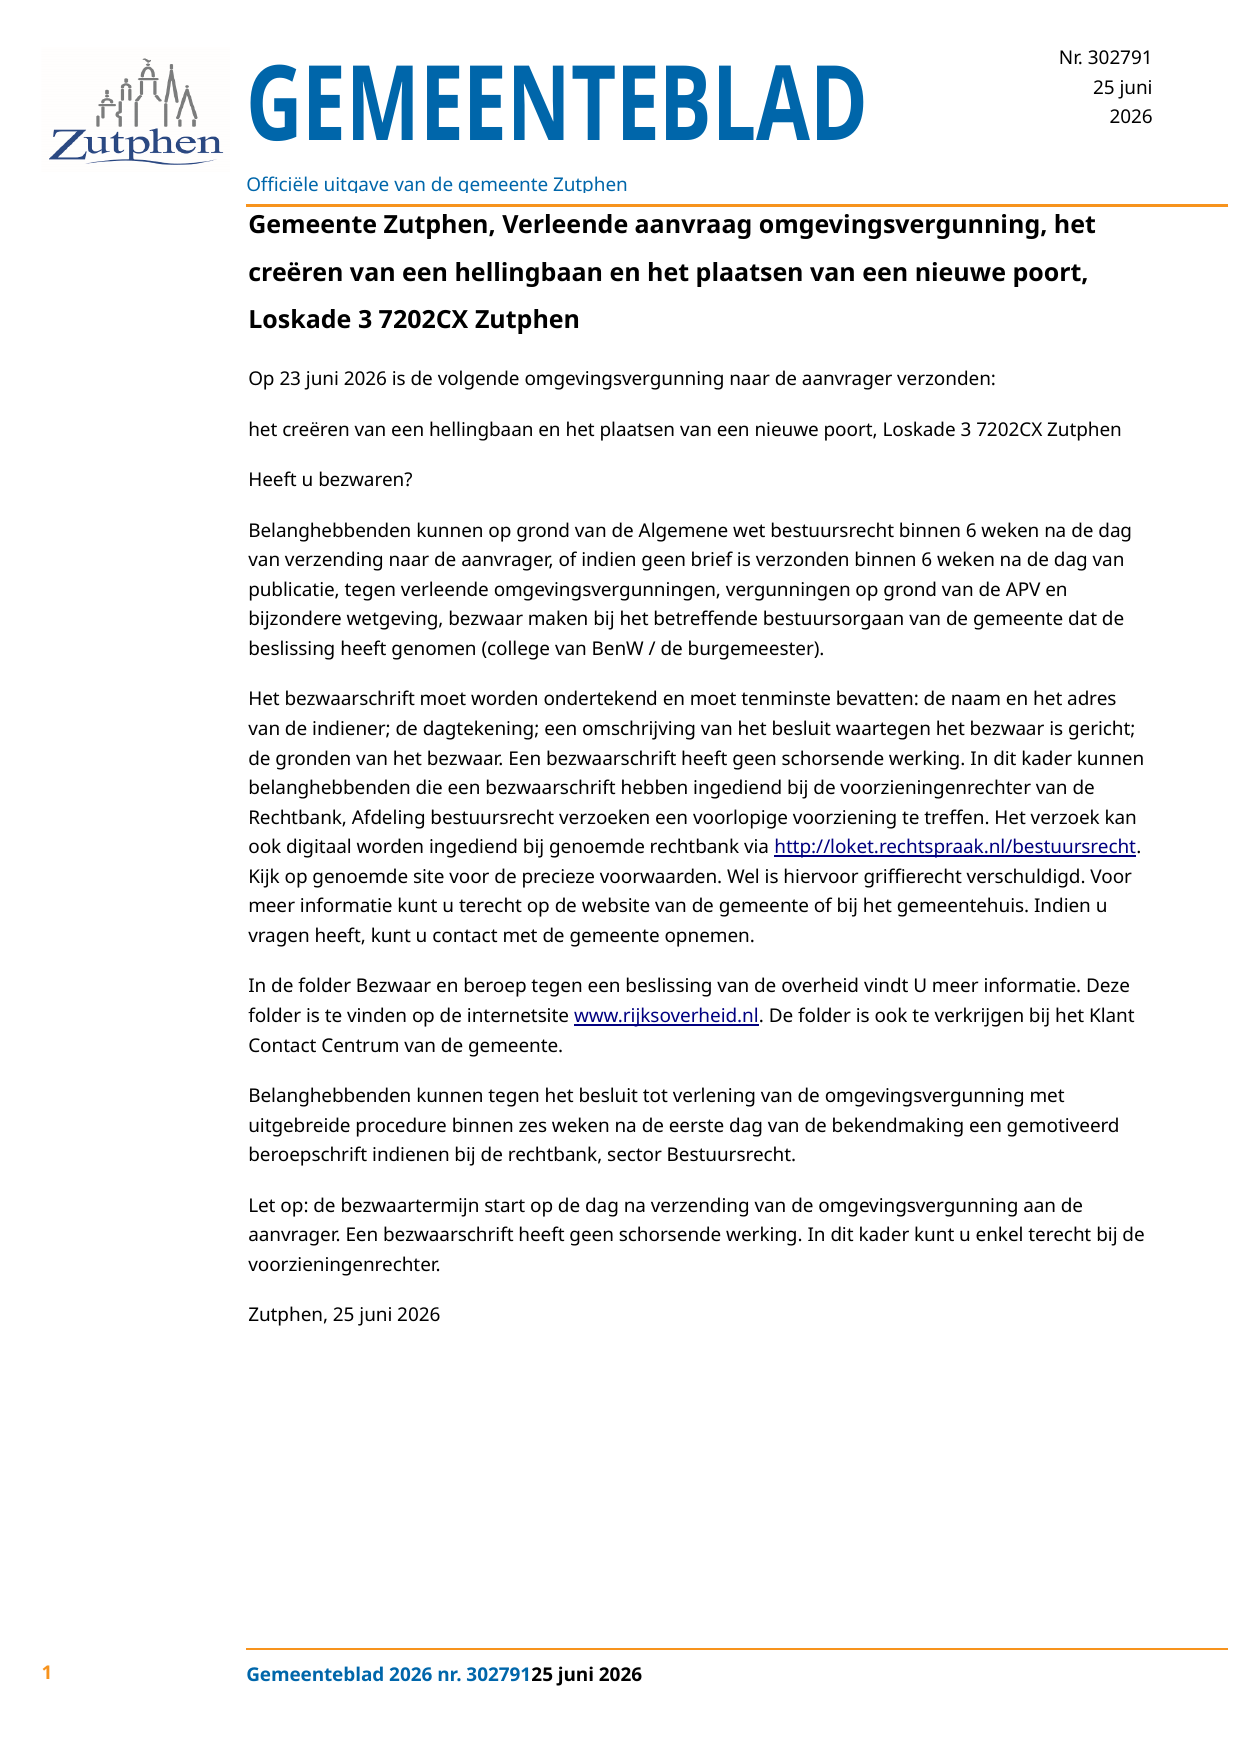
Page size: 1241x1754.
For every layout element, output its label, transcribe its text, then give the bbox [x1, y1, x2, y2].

text Heeft u bezwaren? [248, 466, 1152, 492]
text Op 23 juni 2026 is de volgende omgevingsvergunning naar de aanvrager verzonden: [248, 366, 1152, 391]
text Let op: de bezwaartermijn start op de dag na verzending van de omgevingsvergunning aan de aanvrager. Een bezwaarschrift heeft geen schorsende werking. In dit kader kunt u enkel terecht bij de voorzieningenrechter. [248, 1192, 1152, 1277]
picture [41, 47, 231, 172]
text Zutphen, 25 juni 2026 [248, 1301, 1152, 1327]
text Belanghebbenden kunnen op grond van de Algemene wet bestuursrecht binnen 6 weken na de dag van verzending naar de aanvrager, of indien geen brief is verzonden binnen 6 weken na de dag van publicatie, tegen verleende omgevingsvergunningen, vergunningen op grond van de APV en bijzondere wetgeving, bezwaar maken bij het betreffende bestuursorgaan van de gemeente dat de beslissing heeft genomen (college van BenW / de burgemeester). [248, 517, 1152, 661]
text Belanghebbenden kunnen tegen het besluit tot verlening van de omgevingsvergunning met uitgebreide procedure binnen zes weken na de eerste dag van de bekendmaking een gemotiveerd beroepschrift indienen bij de rechtbank, sector Bestuursrecht. [248, 1082, 1152, 1167]
text Gemeente Zutphen, Verleende aanvraag omgevingsvergunning, het creëren van een hellingbaan en het plaatsen van een nieuwe poort, Loskade 3 7202CX Zutphen [248, 207, 1152, 336]
text In de folder Bezwaar en beroep tegen een beslissing van de overheid vindt U meer informatie. Deze folder is te vinden op de internetsite www.rijksoverheid.nl. De folder is ook te verkrijgen bij het Klant Contact Centrum van de gemeente. [248, 973, 1152, 1057]
text Het bezwaarschrift moet worden ondertekend en moet tenminste bevatten: de naam en het adres van de indiener; de dagtekening; een omschrijving van het besluit waartegen het bezwaar is gericht; de gronden van het bezwaar. Een bezwaarschrift heeft geen schorsende werking. In dit kader kunnen belanghebbenden die een bezwaarschrift hebben ingediend bij de voorzieningenrechter van de Rechtbank, Afdeling bestuursrecht verzoeken een voorlopige voorziening te treffen. Het verzoek kan ook digitaal worden ingediend bij genoemde rechtbank via http://loket.rechtspraak.nl/bestuursrecht. Kijk op genoemde site voor de precieze voorwaarden. Wel is hiervoor griffierecht verschuldigd. Voor meer informatie kunt u terecht op de website van de gemeente of bij het gemeentehuis. Indien u vragen heeft, kunt u contact met de gemeente opnemen. [248, 686, 1152, 948]
text het creëren van een hellingbaan en het plaatsen van een nieuwe poort, Loskade 3 7202CX Zutphen [248, 416, 1152, 442]
